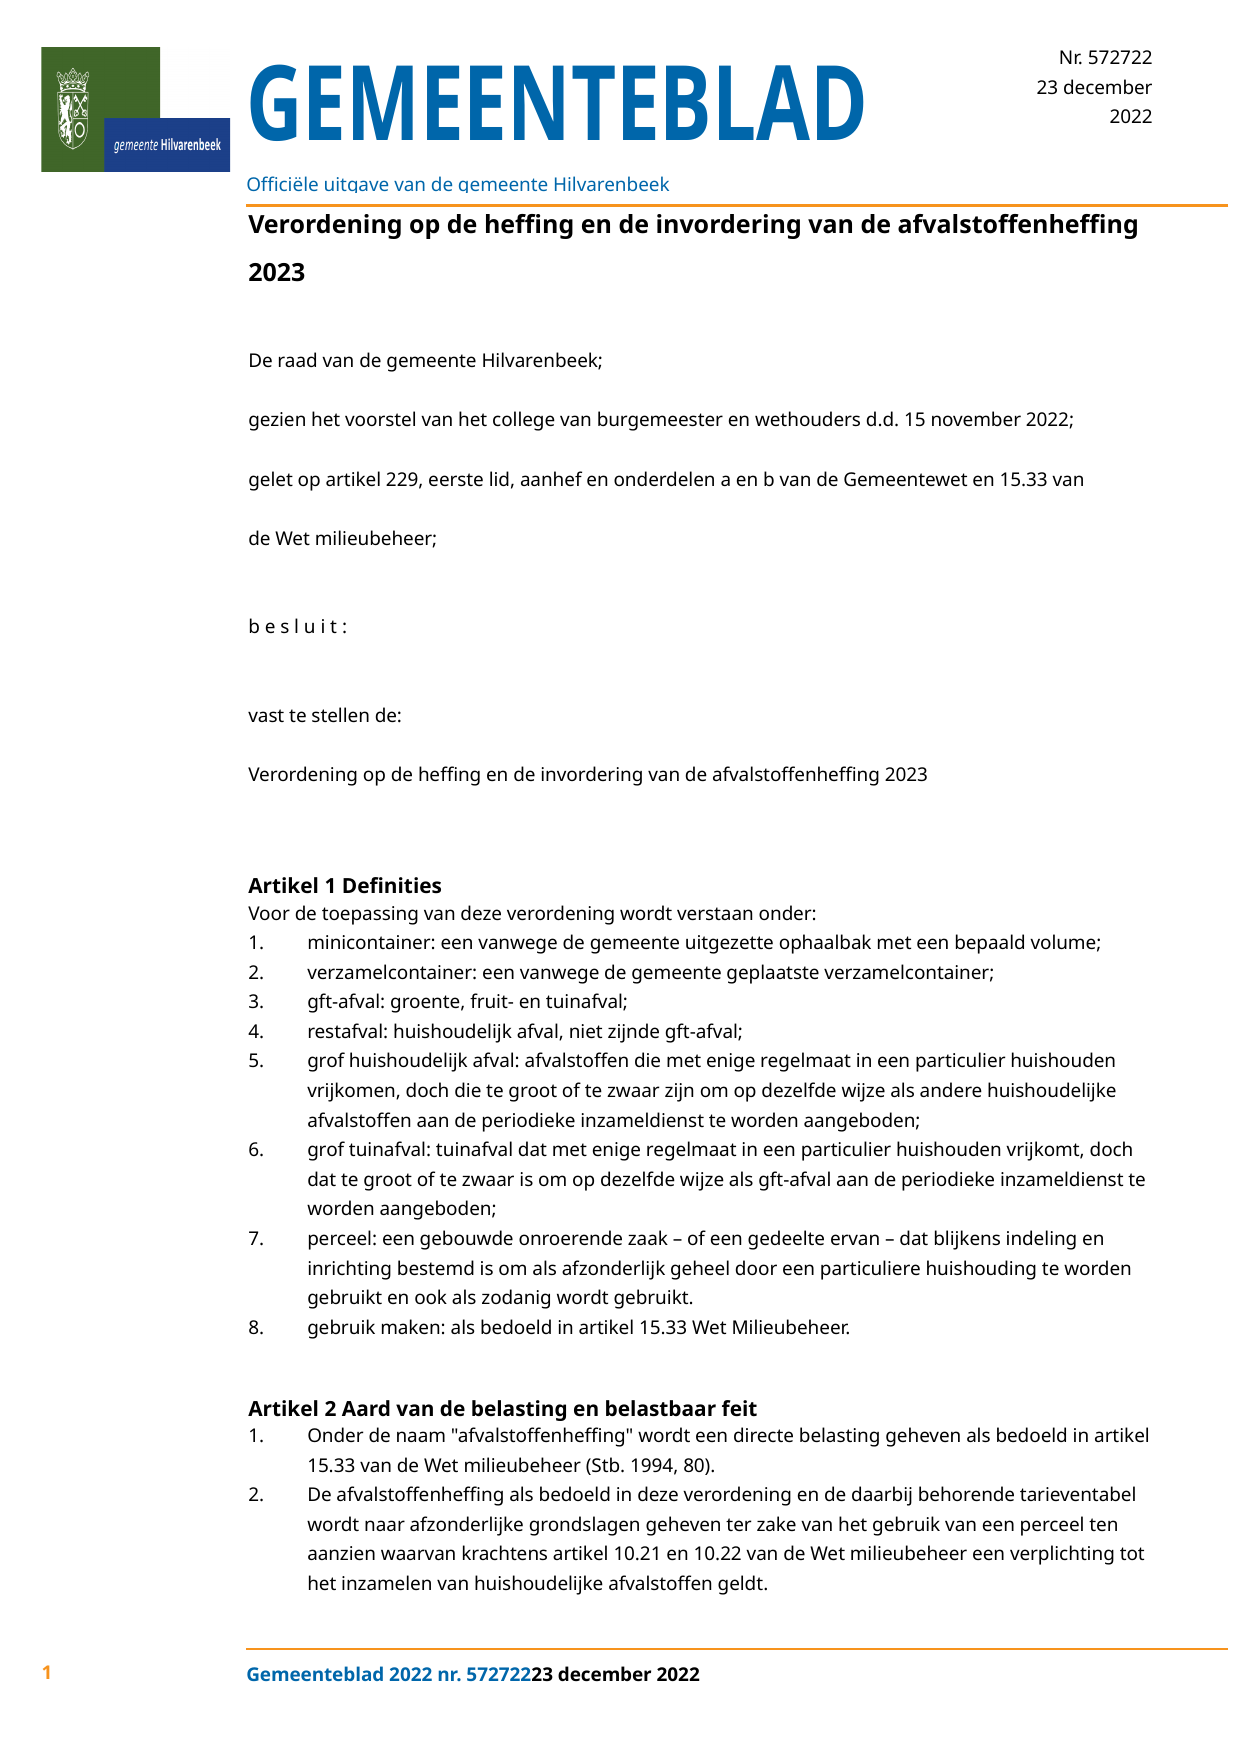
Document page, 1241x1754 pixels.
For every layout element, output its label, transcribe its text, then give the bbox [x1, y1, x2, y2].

text Verordening op de heffing en de invordering van de afvalstoffenheffing 2023 [248, 207, 1152, 288]
list gebruik maken: als bedoeld in artikel 15.33 Wet Milieubeheer. [248, 1314, 1152, 1339]
list perceel: een gebouwde onroerende zaak – of een gedeelte ervan – dat blijkens indeling en inrichting bestemd is om als afzonderlijk geheel door een particuliere huishouding te worden gebruikt en ook als zodanig wordt gebruikt. [248, 1225, 1152, 1310]
text Verordening op de heffing en de invordering van de afvalstoffenheffing 2023 [248, 762, 1152, 787]
list Onder de naam "afvalstoffenheffing" wordt een directe belasting geheven als bedoeld in artikel 15.33 van de Wet milieubeheer (Stb. 1994, 80). [248, 1422, 1152, 1478]
list verzamelcontainer: een vanwege de gemeente geplaatste verzamelcontainer; [248, 959, 1152, 984]
text Artikel 1 Definities [248, 871, 1152, 900]
text gezien het voorstel van het college van burgemeester en wethouders d.d. 15 november 2022; [248, 407, 1152, 432]
picture [41, 47, 231, 172]
list grof huishoudelijk afval: afvalstoffen die met enige regelmaat in een particulier huishouden vrijkomen, doch die te groot of te zwaar zijn om op dezelfde wijze als andere huishoudelijke afvalstoffen aan de periodieke inzameldienst te worden aangeboden; [248, 1048, 1152, 1132]
list restafval: huishoudelijk afval, niet zijnde gft-afval; [248, 1018, 1152, 1044]
list gft-afval: groente, fruit- en tuinafval; [248, 988, 1152, 1014]
list minicontainer: een vanwege de gemeente uitgezette ophaalbak met een bepaald volume; [248, 929, 1152, 955]
list De afvalstoffenheffing als bedoeld in deze verordening en de daarbij behorende tarieventabel wordt naar afzonderlijke grondslagen geheven ter zake van het gebruik van een perceel ten aanzien waarvan krachtens artikel 10.21 en 10.22 van de Wet milieubeheer een verplichting tot het inzamelen van huishoudelijke afvalstoffen geldt. [248, 1481, 1152, 1596]
text gelet op artikel 229, eerste lid, aanhef en onderdelen a en b van de Gemeentewet en 15.33 van [248, 466, 1152, 492]
text De raad van de gemeente Hilvarenbeek; [248, 347, 1152, 373]
text vast te stellen de: [248, 702, 1152, 728]
text b e s l u i t : [248, 614, 1152, 639]
text Artikel 2 Aard van de belasting en belastbaar feit [248, 1394, 1152, 1422]
text de Wet milieubeheer; [248, 525, 1152, 551]
text Voor de toepassing van deze verordening wordt verstaan onder: [248, 900, 1152, 925]
list grof tuinafval: tuinafval dat met enige regelmaat in een particulier huishouden vrijkomt, doch dat te groot of te zwaar is om op dezelfde wijze als gft-afval aan de periodieke inzameldienst te worden aangeboden; [248, 1136, 1152, 1221]
